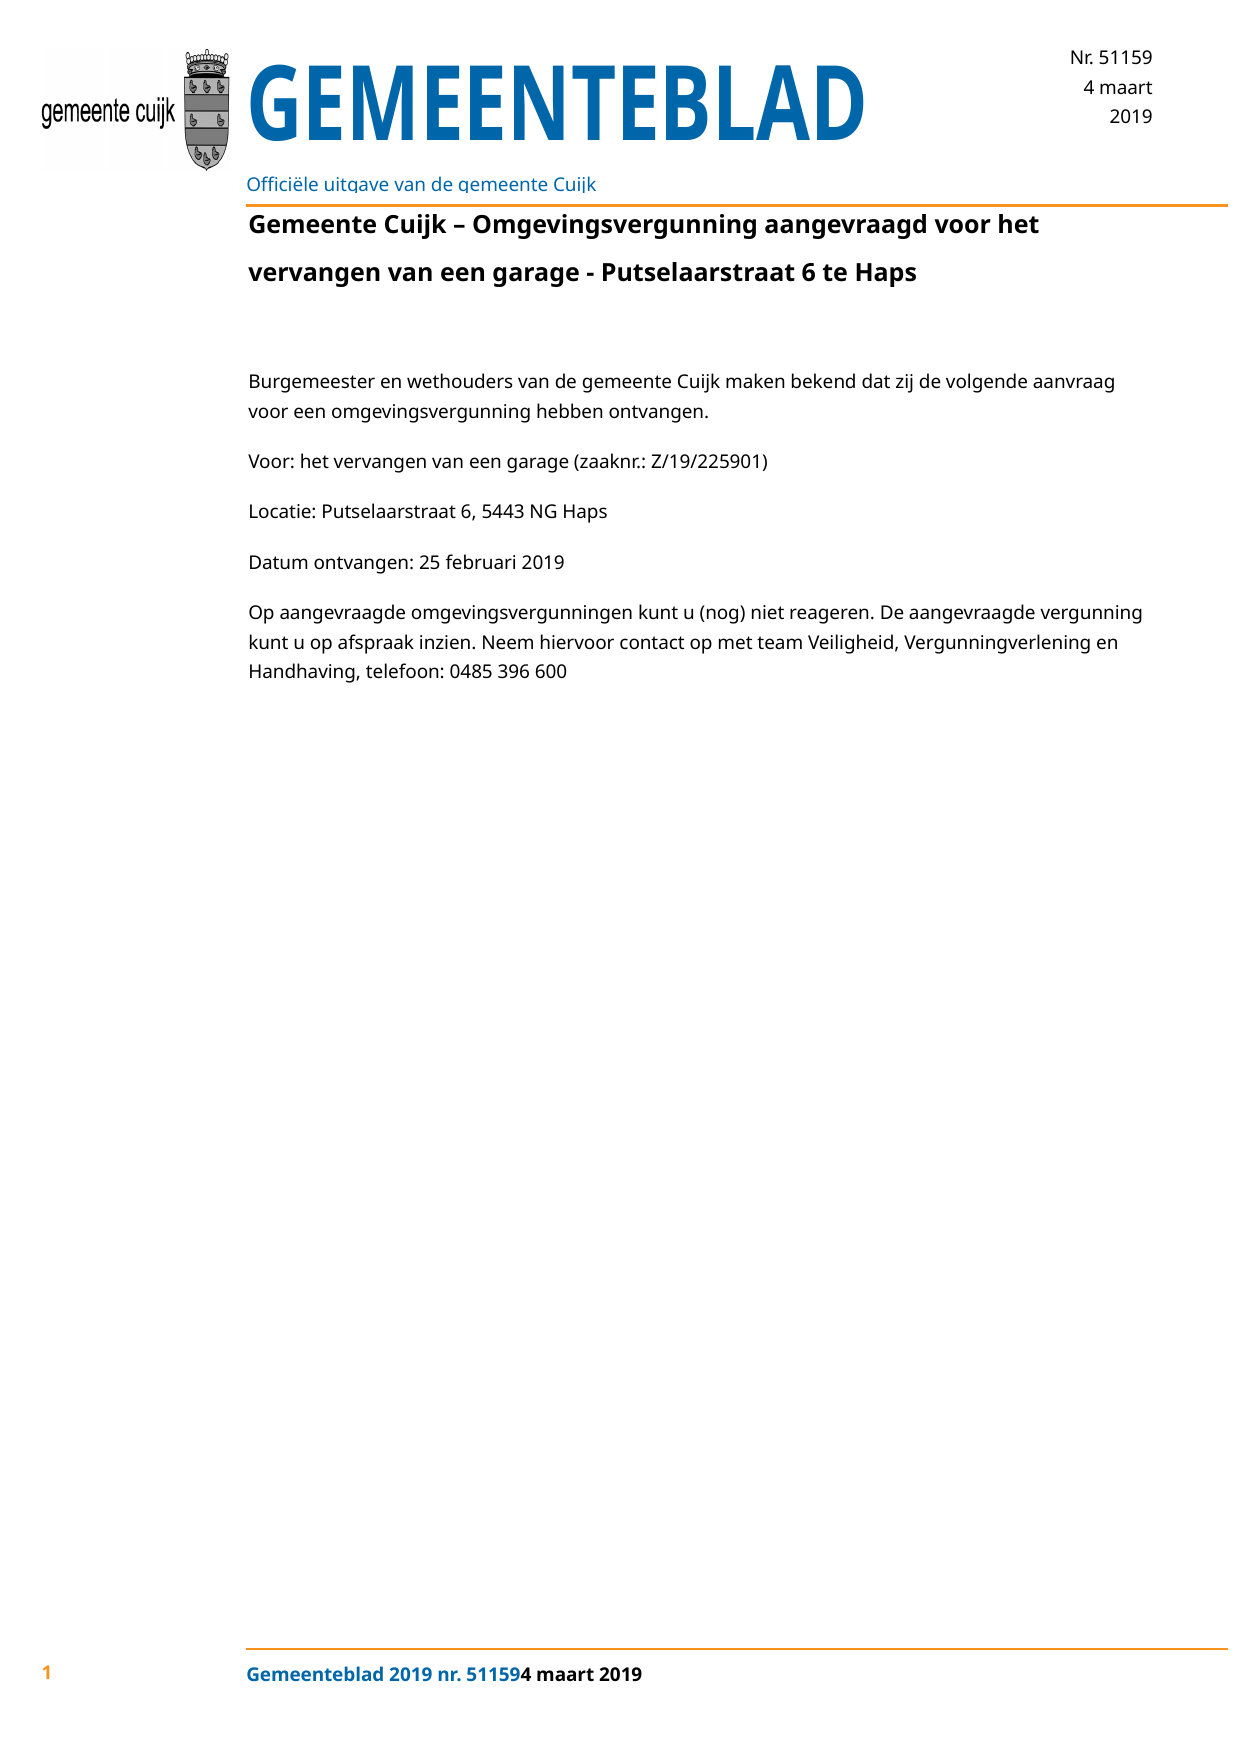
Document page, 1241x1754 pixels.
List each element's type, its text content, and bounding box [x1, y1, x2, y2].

text Voor: het vervangen van een garage (zaaknr.: Z/19/225901) [248, 448, 1152, 474]
text Gemeente Cuijk – Omgevingsvergunning aangevraagd voor het vervangen van een garage - Putselaarstraat 6 te Haps [248, 207, 1152, 288]
text Op aangevraagde omgevingsvergunningen kunt u (nog) niet reageren. De aangevraagde vergunning kunt u op afspraak inzien. Neem hiervoor contact op met team Veiligheid, Vergunningverlening en Handhaving, telefoon: 0485 396 600 [248, 599, 1152, 684]
text Locatie: Putselaarstraat 6, 5443 NG Haps [248, 499, 1152, 524]
text Datum ontvangen: 25 februari 2019 [248, 549, 1152, 575]
text Burgemeester en wethouders van de gemeente Cuijk maken bekend dat zij de volgende aanvraag voor een omgevingsvergunning hebben ontvangen. [248, 368, 1152, 424]
picture [41, 47, 231, 172]
